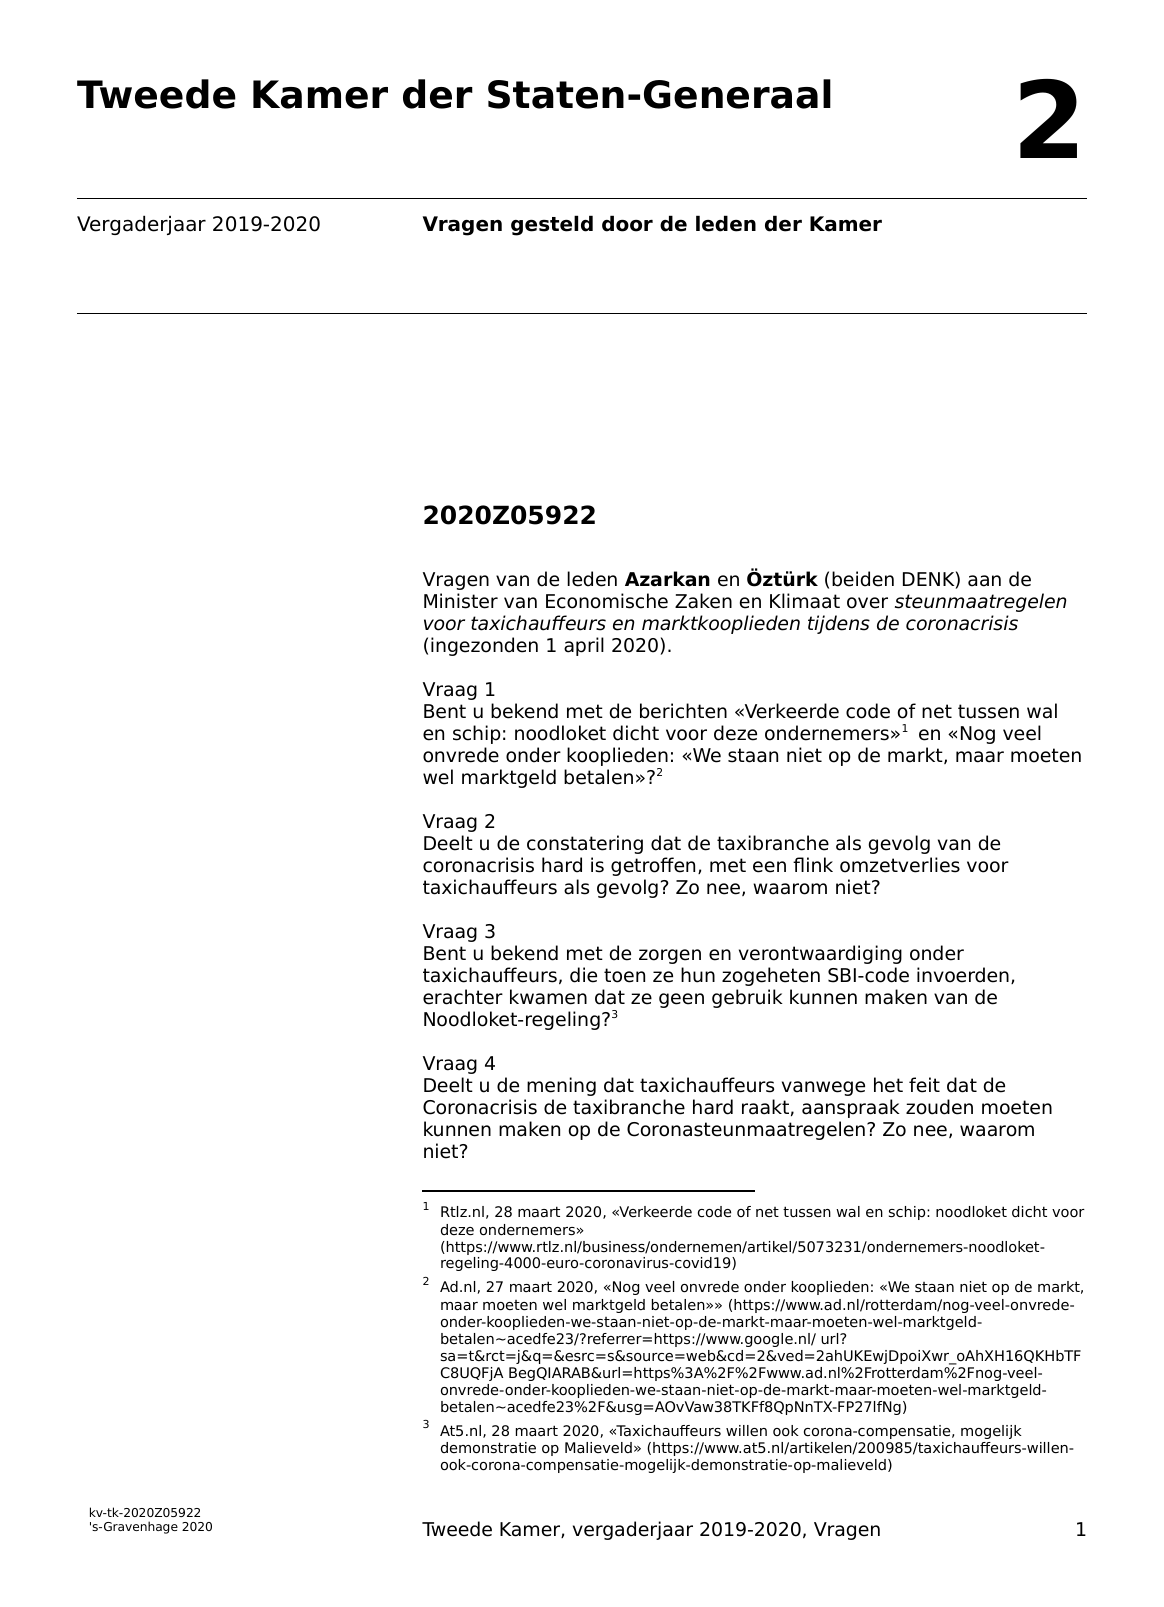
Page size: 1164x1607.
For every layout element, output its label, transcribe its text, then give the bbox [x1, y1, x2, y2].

text Vraag 2 [422, 811, 1087, 833]
table_cell Vragen gesteld door de leden der Kamer [422, 199, 1087, 313]
text kv-tk-2020Z05922 [88, 1506, 323, 1520]
text Vragen van de leden Azarkan en Öztürk (beiden DENK) aan de Minister van Economische Zaken en Klimaat over steunmaatregelen voor taxichauffeurs en marktkooplieden tijdens de coronacrisis (ingezonden 1 april 2020). [422, 569, 1087, 657]
table_header Tweede Kamer der Staten-Generaal [77, 59, 886, 198]
text Vraag 3 [422, 921, 1087, 943]
text Bent u bekend met de berichten «Verkeerde code of net tussen wal en schip: noodloket dicht voor deze ondernemers» en «Nog veel onvrede onder kooplieden: «We staan niet op de markt, maar moeten wel marktgeld betalen»? [422, 701, 1087, 789]
text At5.nl, 28 maart 2020, «Taxichauffeurs willen ook corona-compensatie, mogelijk demonstratie op Malieveld» (https://www.at5.nl/artikelen/200985/taxichauffeurs-willen-ook-corona-compensatie-mogelijk-demonstratie-op-malieveld) [422, 1418, 1087, 1474]
text Rtlz.nl, 28 maart 2020, «Verkeerde code of net tussen wal en schip: noodloket dicht voor deze ondernemers» (https://www.rtlz.nl/business/ondernemen/artikel/5073231/ondernemers-noodloket-regeling-4000-euro-coronavirus-covid19) [422, 1200, 1087, 1272]
text 's-Gravenhage 2020 [88, 1520, 323, 1534]
text Deelt u de constatering dat de taxibranche als gevolg van de coronacrisis hard is getroffen, met een flink omzetverlies voor taxichauffeurs als gevolg? Zo nee, waarom niet? [422, 833, 1087, 899]
text 2020Z05922 [422, 501, 1087, 531]
text Bent u bekend met de zorgen en verontwaardiging onder taxichauffeurs, die toen ze hun zogeheten SBI-code invoerden, erachter kwamen dat ze geen gebruik kunnen maken van de Noodloket-regeling? [422, 943, 1087, 1031]
text Deelt u de mening dat taxichauffeurs vanwege het feit dat de Coronacrisis de taxibranche hard raakt, aanspraak zouden moeten kunnen maken op de Coronasteunmaatregelen? Zo nee, waarom niet? [422, 1075, 1087, 1163]
text Ad.nl, 27 maart 2020, «Nog veel onvrede onder kooplieden: «We staan niet op de markt, maar moeten wel marktgeld betalen»» (https://www.ad.nl/rotterdam/nog-veel-onvrede-onder-kooplieden-we-staan-niet-op-de-markt-maar-moeten-wel-marktgeld-betalen~acedfe23/?referrer=https://www.google.nl/ url?sa=t&rct=j&q=&esrc=s&source=web&cd=2&ved=2ahUKEwjDpoiXwr_oAhXH16QKHbTFC8UQFjA BegQIARAB&url=https%3A%2F%2Fwww.ad.nl%2Frotterdam%2Fnog-veel-onvrede-onder-kooplieden-we-staan-niet-op-de-markt-maar-moeten-wel-marktgeld-betalen~acedfe23%2F&usg=AOvVaw38TKFf8QpNnTX-FP27lfNg) [422, 1275, 1087, 1416]
table_header 2 [886, 59, 1087, 198]
text Vraag 1 [422, 679, 1087, 701]
text Vraag 4 [422, 1053, 1087, 1075]
table_cell Vergaderjaar 2019-2020 [77, 199, 422, 313]
